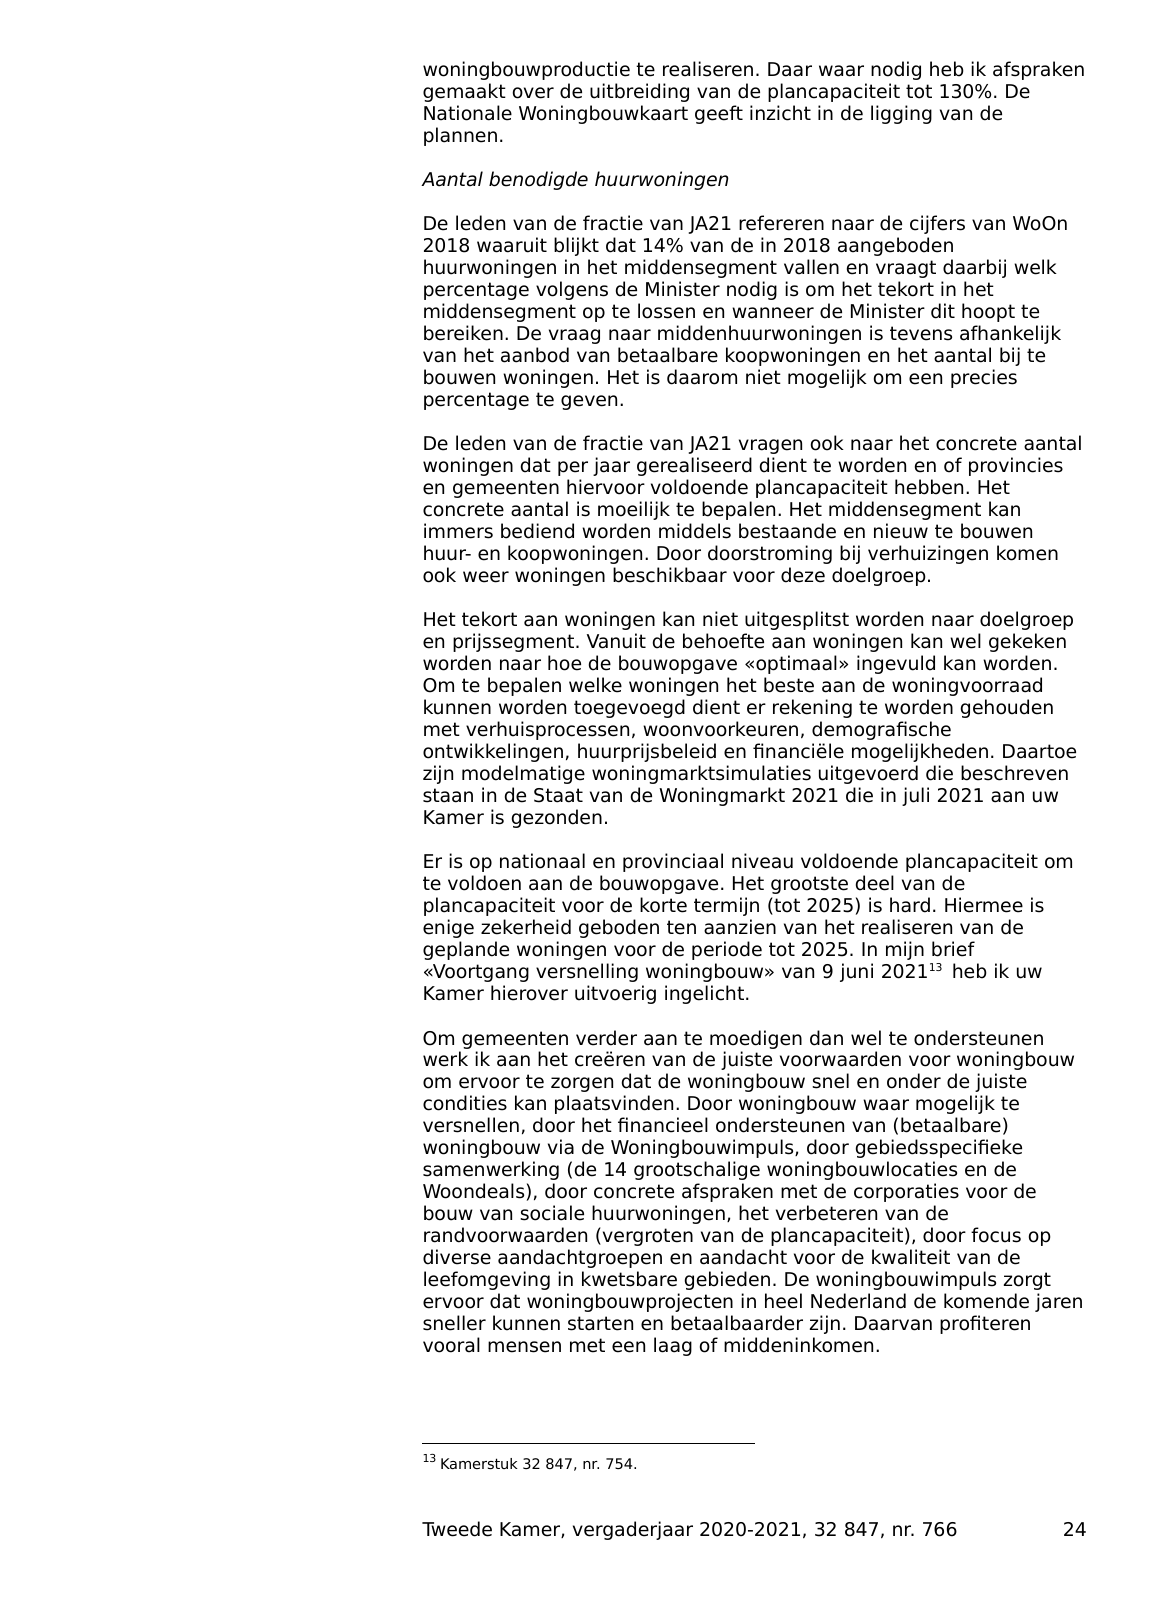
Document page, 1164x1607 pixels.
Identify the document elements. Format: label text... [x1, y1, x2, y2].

text Er is op nationaal en provinciaal niveau voldoende plancapaciteit om te voldoen aan de bouwopgave. Het grootste deel van de plancapaciteit voor de korte termijn (tot 2025) is hard. Hiermee is enige zekerheid geboden ten aanzien van het realiseren van de geplande woningen voor de periode tot 2025. In mijn brief «Voortgang versnelling woningbouw» van 9 juni 2021 heb ik uw Kamer hierover uitvoerig ingelicht. [422, 851, 1087, 1005]
text Kamerstuk 32 847, nr. 754. [422, 1452, 1087, 1474]
text De leden van de fractie van JA21 vragen ook naar het concrete aantal woningen dat per jaar gerealiseerd dient te worden en of provincies en gemeenten hiervoor voldoende plancapaciteit hebben. Het concrete aantal is moeilijk te bepalen. Het middensegment kan immers bediend worden middels bestaande en nieuw te bouwen huur- en koopwoningen. Door doorstroming bij verhuizingen komen ook weer woningen beschikbaar voor deze doelgroep. [422, 433, 1087, 587]
text Om gemeenten verder aan te moedigen dan wel te ondersteunen werk ik aan het creëren van de juiste voorwaarden voor woningbouw om ervoor te zorgen dat de woningbouw snel en onder de juiste condities kan plaatsvinden. Door woningbouw waar mogelijk te versnellen, door het financieel ondersteunen van (betaalbare) woningbouw via de Woningbouwimpuls, door gebiedsspecifieke samenwerking (de 14 grootschalige woningbouwlocaties en de Woondeals), door concrete afspraken met de corporaties voor de bouw van sociale huurwoningen, het verbeteren van de randvoorwaarden (vergroten van de plancapaciteit), door focus op diverse aandachtgroepen en aandacht voor de kwaliteit van de leefomgeving in kwetsbare gebieden. De woningbouwimpuls zorgt ervoor dat woningbouwprojecten in heel Nederland de komende jaren sneller kunnen starten en betaalbaarder zijn. Daarvan profiteren vooral mensen met een laag of middeninkomen. [422, 1027, 1087, 1357]
subtitle Aantal benodigde huurwoningen [422, 169, 1087, 191]
text woningbouwproductie te realiseren. Daar waar nodig heb ik afspraken gemaakt over de uitbreiding van de plancapaciteit tot 130%. De Nationale Woningbouwkaart geeft inzicht in de ligging van de plannen. [422, 59, 1087, 147]
text Het tekort aan woningen kan niet uitgesplitst worden naar doelgroep en prijssegment. Vanuit de behoefte aan woningen kan wel gekeken worden naar hoe de bouwopgave «optimaal» ingevuld kan worden. Om te bepalen welke woningen het beste aan de woningvoorraad kunnen worden toegevoegd dient er rekening te worden gehouden met verhuisprocessen, woonvoorkeuren, demografische ontwikkelingen, huurprijsbeleid en financiële mogelijkheden. Daartoe zijn modelmatige woningmarktsimulaties uitgevoerd die beschreven staan in de Staat van de Woningmarkt 2021 die in juli 2021 aan uw Kamer is gezonden. [422, 609, 1087, 829]
text De leden van de fractie van JA21 refereren naar de cijfers van WoOn 2018 waaruit blijkt dat 14% van de in 2018 aangeboden huurwoningen in het middensegment vallen en vraagt daarbij welk percentage volgens de Minister nodig is om het tekort in het middensegment op te lossen en wanneer de Minister dit hoopt te bereiken. De vraag naar middenhuurwoningen is tevens afhankelijk van het aanbod van betaalbare koopwoningen en het aantal bij te bouwen woningen. Het is daarom niet mogelijk om een precies percentage te geven. [422, 213, 1087, 411]
